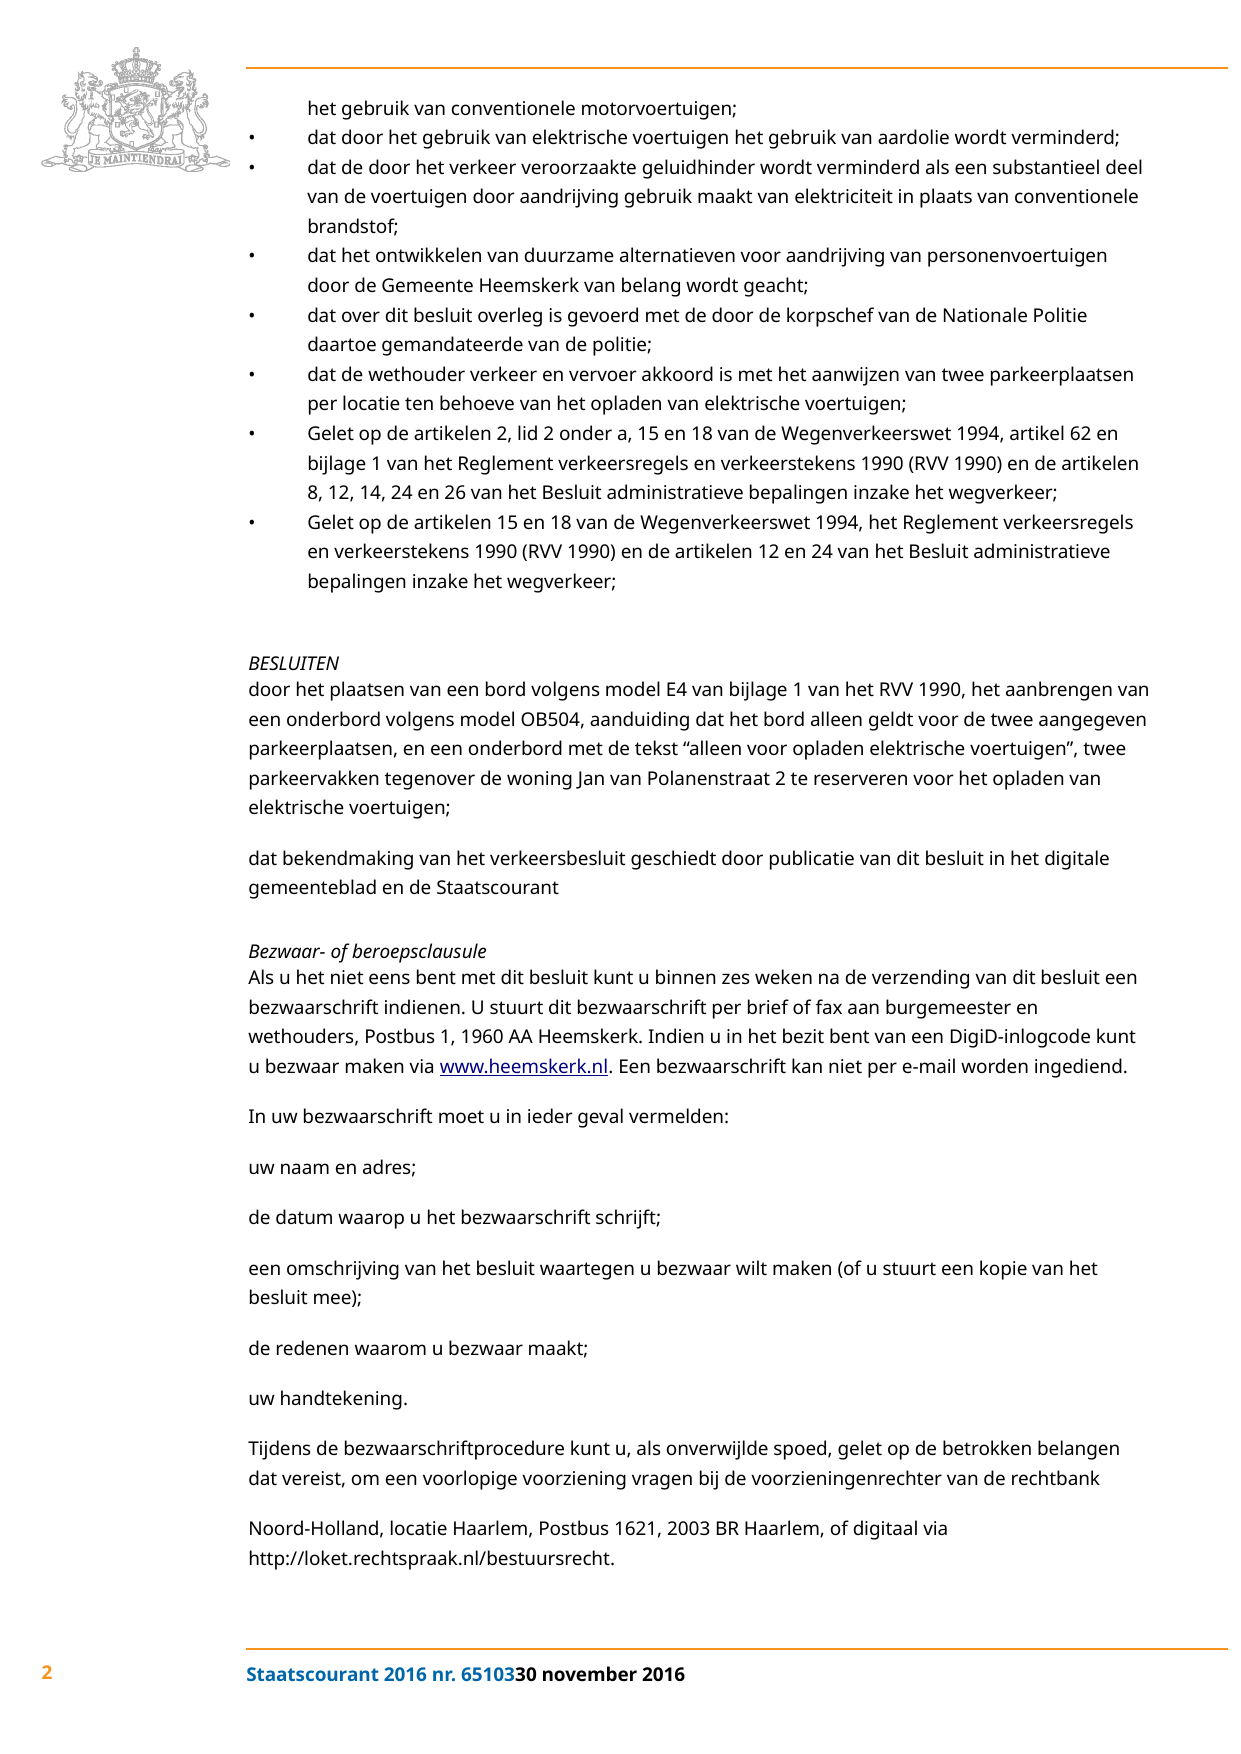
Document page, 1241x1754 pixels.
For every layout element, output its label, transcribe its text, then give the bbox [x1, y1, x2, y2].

text Als u het niet eens bent met dit besluit kunt u binnen zes weken na de verzending van dit besluit een bezwaarschrift indienen. U stuurt dit bezwaarschrift per brief of fax aan burgemeester en wethouders, Postbus 1, 1960 AA Heemskerk. Indien u in het bezit bent van een DigiD-inlogcode kunt u bezwaar maken via www.heemskerk.nl. Een bezwaarschrift kan niet per e-mail worden ingediend. [248, 964, 1152, 1079]
text uw naam en adres; [248, 1154, 1152, 1179]
picture [41, 47, 231, 172]
text dat bekendmaking van het verkeersbesluit geschiedt door publicatie van dit besluit in het digitale gemeenteblad en de Staatscourant [248, 845, 1152, 900]
text de redenen waarom u bezwaar maakt; [248, 1335, 1152, 1360]
text een omschrijving van het besluit waartegen u bezwaar wilt maken (of u stuurt een kopie van het besluit mee); [248, 1255, 1152, 1310]
text uw handtekening. [248, 1385, 1152, 1411]
list Gelet op de artikelen 2, lid 2 onder a, 15 en 18 van de Wegenverkeerswet 1994, artikel 62 en bijlage 1 van het Reglement verkeersregels en verkeerstekens 1990 (RVV 1990) en de artikelen 8, 12, 14, 24 en 26 van het Besluit administratieve bepalingen inzake het wegverkeer; [248, 420, 1152, 505]
text door het plaatsen van een bord volgens model E4 van bijlage 1 van het RVV 1990, het aanbrengen van een onderbord volgens model OB504, aanduiding dat het bord alleen geldt voor de twee aangegeven parkeerplaatsen, en een onderbord met de tekst “alleen voor opladen elektrische voertuigen”, twee parkeervakken tegenover de woning Jan van Polanenstraat 2 te reserveren voor het opladen van elektrische voertuigen; [248, 676, 1152, 820]
text Bezwaar- of beroepsclausule [248, 938, 1152, 964]
list het gebruik van conventionele motorvoertuigen; [248, 95, 1152, 121]
list dat door het gebruik van elektrische voertuigen het gebruik van aardolie wordt verminderd; [248, 124, 1152, 150]
list Gelet op de artikelen 15 en 18 van de Wegenverkeerswet 1994, het Reglement verkeersregels en verkeerstekens 1990 (RVV 1990) en de artikelen 12 en 24 van het Besluit administratieve bepalingen inzake het wegverkeer; [248, 509, 1152, 594]
list dat de door het verkeer veroorzaakte geluidhinder wordt verminderd als een substantieel deel van de voertuigen door aandrijving gebruik maakt van elektriciteit in plaats van conventionele brandstof; [248, 154, 1152, 239]
text In uw bezwaarschrift moet u in ieder geval vermelden: [248, 1103, 1152, 1129]
text de datum waarop u het bezwaarschrift schrijft; [248, 1204, 1152, 1230]
list dat over dit besluit overleg is gevoerd met de door de korpschef van de Nationale Politie daartoe gemandateerde van de politie; [248, 302, 1152, 357]
text BESLUITEN [248, 651, 1152, 676]
text Noord-Holland, locatie Haarlem, Postbus 1621, 2003 BR Haarlem, of digitaal via http://loket.rechtspraak.nl/bestuursrecht. [248, 1516, 1152, 1571]
list dat het ontwikkelen van duurzame alternatieven voor aandrijving van personenvoertuigen door de Gemeente Heemskerk van belang wordt geacht; [248, 243, 1152, 298]
text Tijdens de bezwaarschriftprocedure kunt u, als onverwijlde spoed, gelet op de betrokken belangen dat vereist, om een voorlopige voorziening vragen bij de voorzieningenrechter van de rechtbank [248, 1436, 1152, 1491]
list dat de wethouder verkeer en vervoer akkoord is met het aanwijzen van twee parkeerplaatsen per locatie ten behoeve van het opladen van elektrische voertuigen; [248, 361, 1152, 416]
